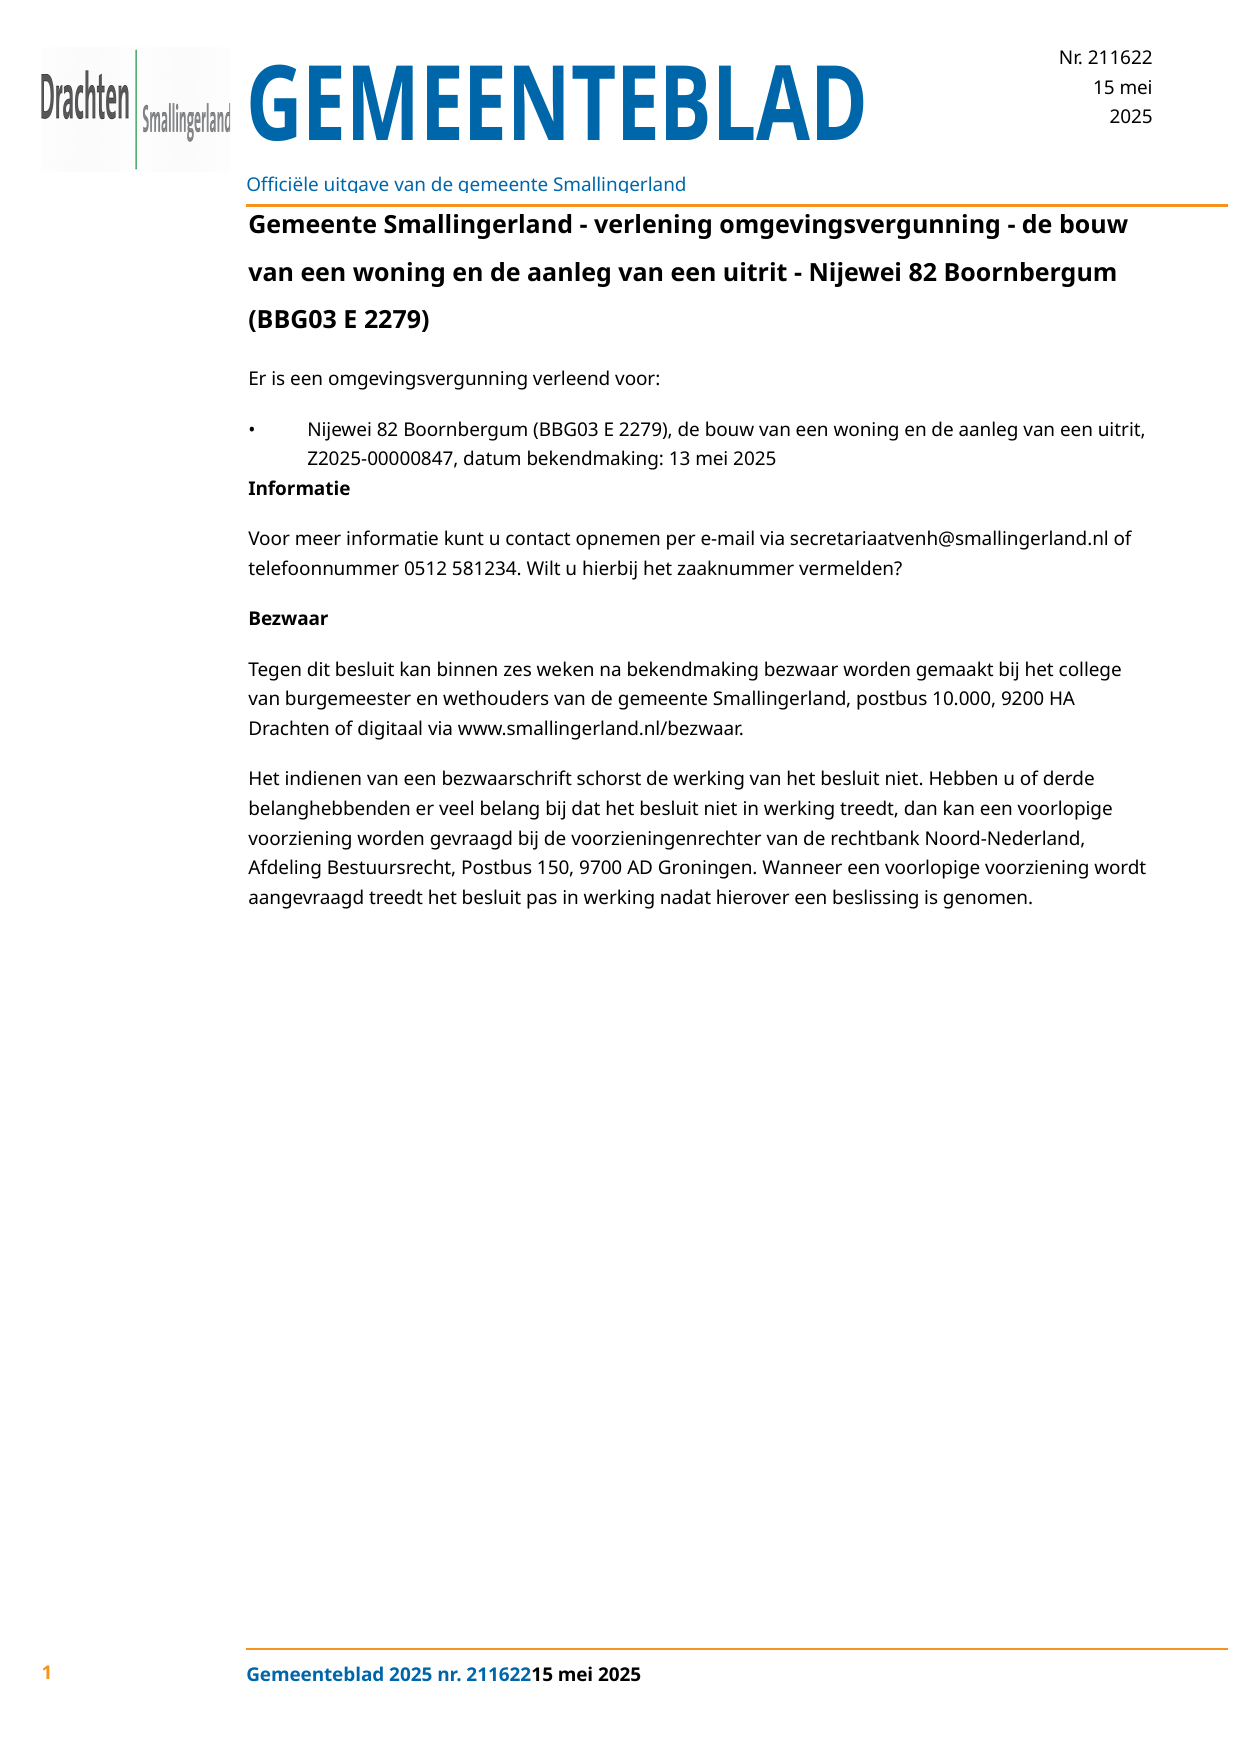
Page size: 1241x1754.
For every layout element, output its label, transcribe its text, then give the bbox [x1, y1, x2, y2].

text Het indienen van een bezwaarschrift schorst de werking van het besluit niet. Hebben u of derde belanghebbenden er veel belang bij dat het besluit niet in werking treedt, dan kan een voorlopige voorziening worden gevraagd bij de voorzieningenrechter van de rechtbank Noord-Nederland, Afdeling Bestuursrecht, Postbus 150, 9700 AD Groningen. Wanneer een voorlopige voorziening wordt aangevraagd treedt het besluit pas in werking nadat hierover een beslissing is genomen. [248, 766, 1152, 909]
picture [41, 47, 231, 172]
text Informatie [248, 475, 1152, 501]
text Er is een omgevingsvergunning verleend voor: [248, 366, 1152, 391]
text Voor meer informatie kunt u contact opnemen per e-mail via secretariaatvenh@smallingerland.nl of telefoonnummer 0512 581234. Wilt u hierbij het zaaknummer vermelden? [248, 526, 1152, 581]
text Gemeente Smallingerland - verlening omgevingsvergunning - de bouw van een woning en de aanleg van een uitrit - Nijewei 82 Boornbergum (BBG03 E 2279) [248, 207, 1152, 336]
list Nijewei 82 Boornbergum (BBG03 E 2279), de bouw van een woning en de aanleg van een uitrit, Z2025-00000847, datum bekendmaking: 13 mei 2025 [248, 416, 1152, 471]
text Tegen dit besluit kan binnen zes weken na bekendmaking bezwaar worden gemaakt bij het college van burgemeester en wethouders van de gemeente Smallingerland, postbus 10.000, 9200 HA Drachten of digitaal via www.smallingerland.nl/bezwaar. [248, 656, 1152, 741]
text Bezwaar [248, 606, 1152, 631]
